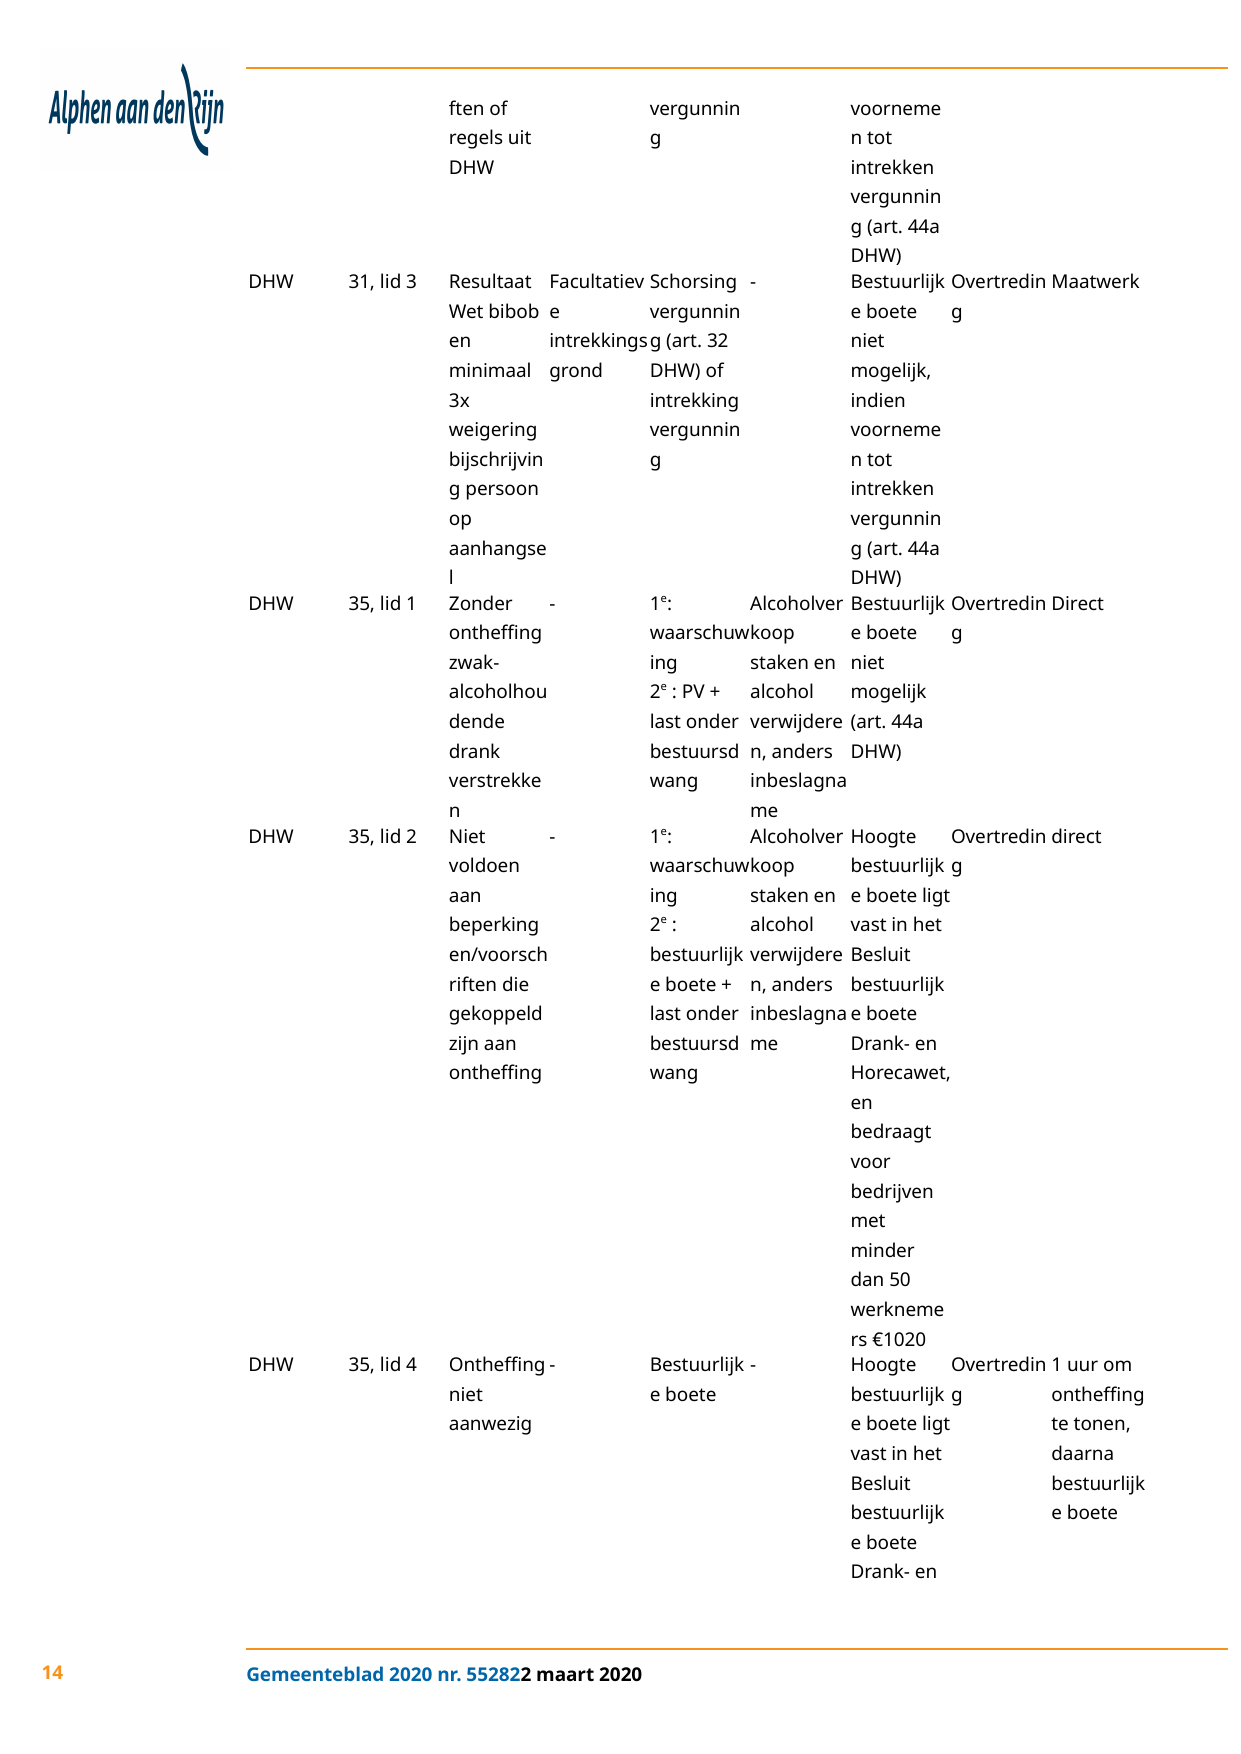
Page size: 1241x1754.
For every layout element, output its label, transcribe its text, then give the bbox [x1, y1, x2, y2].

table_cell - [750, 269, 850, 590]
table_cell [549, 95, 649, 268]
table_cell Overtreding [951, 823, 1051, 1351]
table_cell Zonder ontheffing zwak-alcoholhoudende drank verstrekken [449, 590, 549, 823]
table_cell voornemen tot intrekken vergunning (art. 44a DHW) [850, 95, 951, 268]
table_cell Maatwerk [1051, 269, 1152, 590]
table_cell - [750, 1351, 850, 1584]
table_cell ften of regels uit DHW [449, 95, 549, 268]
table_cell Niet voldoen aan beperkingen/voorschriften die gekoppeld zijn aan ontheffing [449, 823, 549, 1351]
table_cell Direct [1051, 590, 1152, 823]
table_cell [1051, 95, 1152, 268]
table_cell Hoogte bestuurlijke boete ligt vast in het Besluit bestuurlijke boete Drank- en [850, 1351, 951, 1584]
table_cell [248, 95, 348, 268]
table_cell Bestuurlijke boete niet mogelijk, indien voornemen tot intrekken vergunning (art. 44a DHW) [850, 269, 951, 590]
table_cell vergunning [650, 95, 750, 268]
table_cell [348, 95, 449, 268]
table_cell DHW [248, 823, 348, 1351]
table_cell 35, lid 4 [348, 1351, 449, 1584]
table_cell Resultaat Wet bibob en minimaal 3x weigering bijschrijving persoon op aanhangsel [449, 269, 549, 590]
table_cell 1 uur om ontheffing te tonen, daarna bestuurlijke boete [1051, 1351, 1152, 1584]
table_cell Schorsing vergunning (art. 32 DHW) of intrekking vergunning [650, 269, 750, 590]
table_cell Hoogte bestuurlijke boete ligt vast in het Besluit bestuurlijke boete Drank- en Horecawet, en bedraagt voor bedrijven met minder dan 50 werknemers €1020 [850, 823, 951, 1351]
table_cell 35, lid 1 [348, 590, 449, 823]
table_cell - [549, 590, 649, 823]
table_cell 1e: waarschuwing 2e : bestuurlijke boete + last onder bestuursdwang [650, 823, 750, 1351]
table_cell [951, 95, 1051, 268]
table_cell 1e: waarschuwing 2e : PV + last onder bestuursdwang [650, 590, 750, 823]
table_cell 35, lid 2 [348, 823, 449, 1351]
table_cell Bestuurlijke boete niet mogelijk (art. 44a DHW) [850, 590, 951, 823]
picture [41, 47, 231, 172]
table_cell 31, lid 3 [348, 269, 449, 590]
table_cell - [549, 823, 649, 1351]
table_cell Ontheffing niet aanwezig [449, 1351, 549, 1584]
table_cell - [750, 95, 850, 268]
table_cell Overtreding [951, 269, 1051, 590]
table_cell Overtreding [951, 1351, 1051, 1584]
table_cell - [549, 1351, 649, 1584]
table_cell Overtreding [951, 590, 1051, 823]
table_cell Bestuurlijke boete [650, 1351, 750, 1584]
table_cell DHW [248, 269, 348, 590]
table_cell Facultatieve intrekkingsgrond [549, 269, 649, 590]
table_cell Alcoholverkoop staken en alcohol verwijderen, anders inbeslagname [750, 823, 850, 1351]
table_cell direct [1051, 823, 1152, 1351]
table_cell Alcoholverkoop staken en alcohol verwijderen, anders inbeslagname [750, 590, 850, 823]
table_cell DHW [248, 1351, 348, 1584]
table_cell DHW [248, 590, 348, 823]
